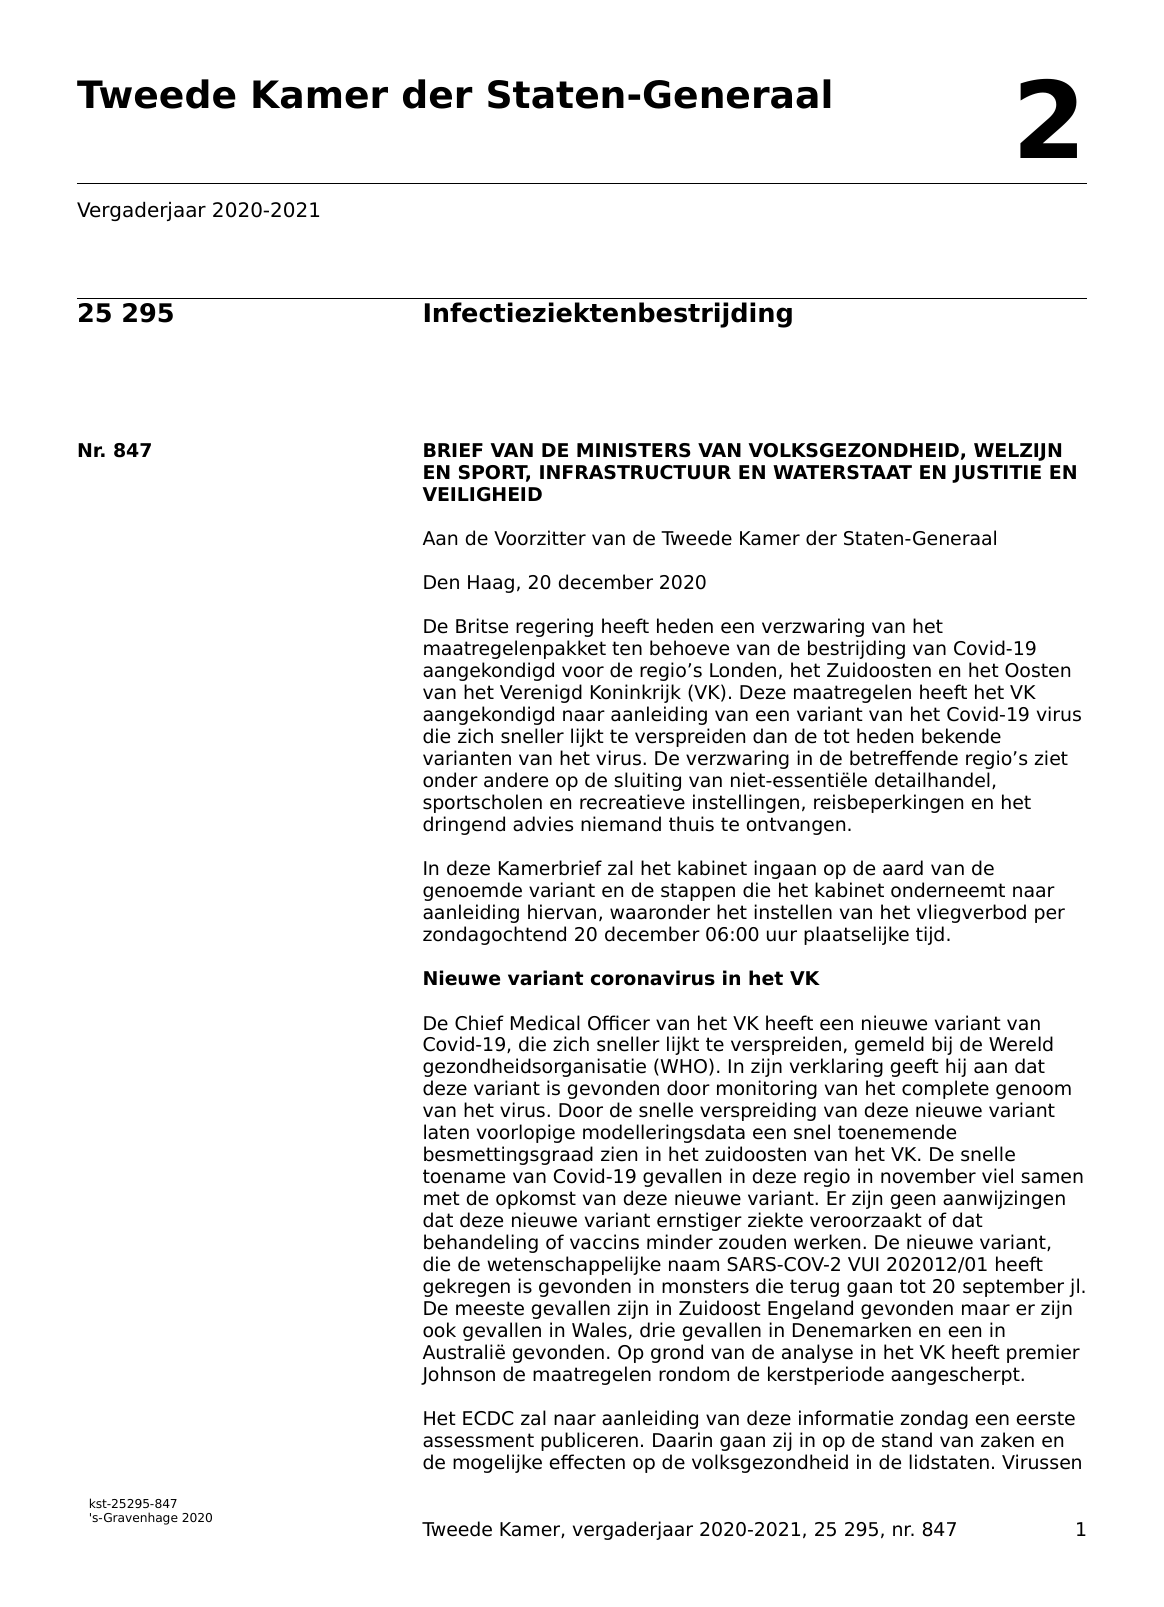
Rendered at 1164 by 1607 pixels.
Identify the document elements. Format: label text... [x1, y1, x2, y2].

table_header 2 [886, 59, 1087, 183]
text Het ECDC zal naar aanleiding van deze informatie zondag een eerste assessment publiceren. Daarin gaan zij in op de stand van zaken en de mogelijke effecten op de volksgezondheid in de lidstaten. Virussen [422, 1408, 1087, 1474]
table_header Tweede Kamer der Staten-Generaal [77, 59, 886, 183]
subtitle Nieuwe variant coronavirus in het VK [422, 968, 1087, 990]
text Den Haag, 20 december 2020 [422, 572, 1087, 594]
table_cell Vergaderjaar 2020-2021 [77, 184, 1087, 298]
text De Britse regering heeft heden een verzwaring van het maatregelenpakket ten behoeve van de bestrijding van Covid-19 aangekondigd voor de regio’s Londen, het Zuidoosten en het Oosten van het Verenigd Koninkrijk (VK). Deze maatregelen heeft het VK aangekondigd naar aanleiding van een variant van het Covid-19 virus die zich sneller lijkt te verspreiden dan de tot heden bekende varianten van het virus. De verzwaring in de betreffende regio’s ziet onder andere op de sluiting van niet-essentiële detailhandel, sportscholen en recreatieve instellingen, reisbeperkingen en het dringend advies niemand thuis te ontvangen. [422, 616, 1087, 836]
text Aan de Voorzitter van de Tweede Kamer der Staten-Generaal [422, 528, 1087, 550]
text In deze Kamerbrief zal het kabinet ingaan op de aard van de genoemde variant en de stappen die het kabinet onderneemt naar aanleiding hiervan, waaronder het instellen van het vliegverbod per zondagochtend 20 december 06:00 uur plaatselijke tijd. [422, 858, 1087, 946]
subtitle Nr. 847 BRIEF VAN DE MINISTERS VAN VOLKSGEZONDHEID, WELZIJN EN SPORT, INFRASTRUCTUUR EN WATERSTAAT EN JUSTITIE EN VEILIGHEID [77, 440, 1087, 506]
text 's-Gravenhage 2020 [88, 1511, 323, 1525]
text kst-25295-847 [88, 1497, 323, 1511]
text De Chief Medical Officer van het VK heeft een nieuwe variant van Covid-19, die zich sneller lijkt te verspreiden, gemeld bij de Wereld gezondheidsorganisatie (WHO). In zijn verklaring geeft hij aan dat deze variant is gevonden door monitoring van het complete genoom van het virus. Door de snelle verspreiding van deze nieuwe variant laten voorlopige modelleringsdata een snel toenemende besmettingsgraad zien in het zuidoosten van het VK. De snelle toename van Covid-19 gevallen in deze regio in november viel samen met de opkomst van deze nieuwe variant. Er zijn geen aanwijzingen dat deze nieuwe variant ernstiger ziekte veroorzaakt of dat behandeling of vaccins minder zouden werken. De nieuwe variant, die de wetenschappelijke naam SARS-COV-2 VUI 202012/01 heeft gekregen is gevonden in monsters die terug gaan tot 20 september jl. De meeste gevallen zijn in Zuidoost Engeland gevonden maar er zijn ook gevallen in Wales, drie gevallen in Denemarken en een in Australië gevonden. Op grond van de analyse in het VK heeft premier Johnson de maatregelen rondom de kerstperiode aangescherpt. [422, 1012, 1087, 1386]
subtitle 25 295 Infectieziektenbestrijding [77, 299, 1087, 329]
